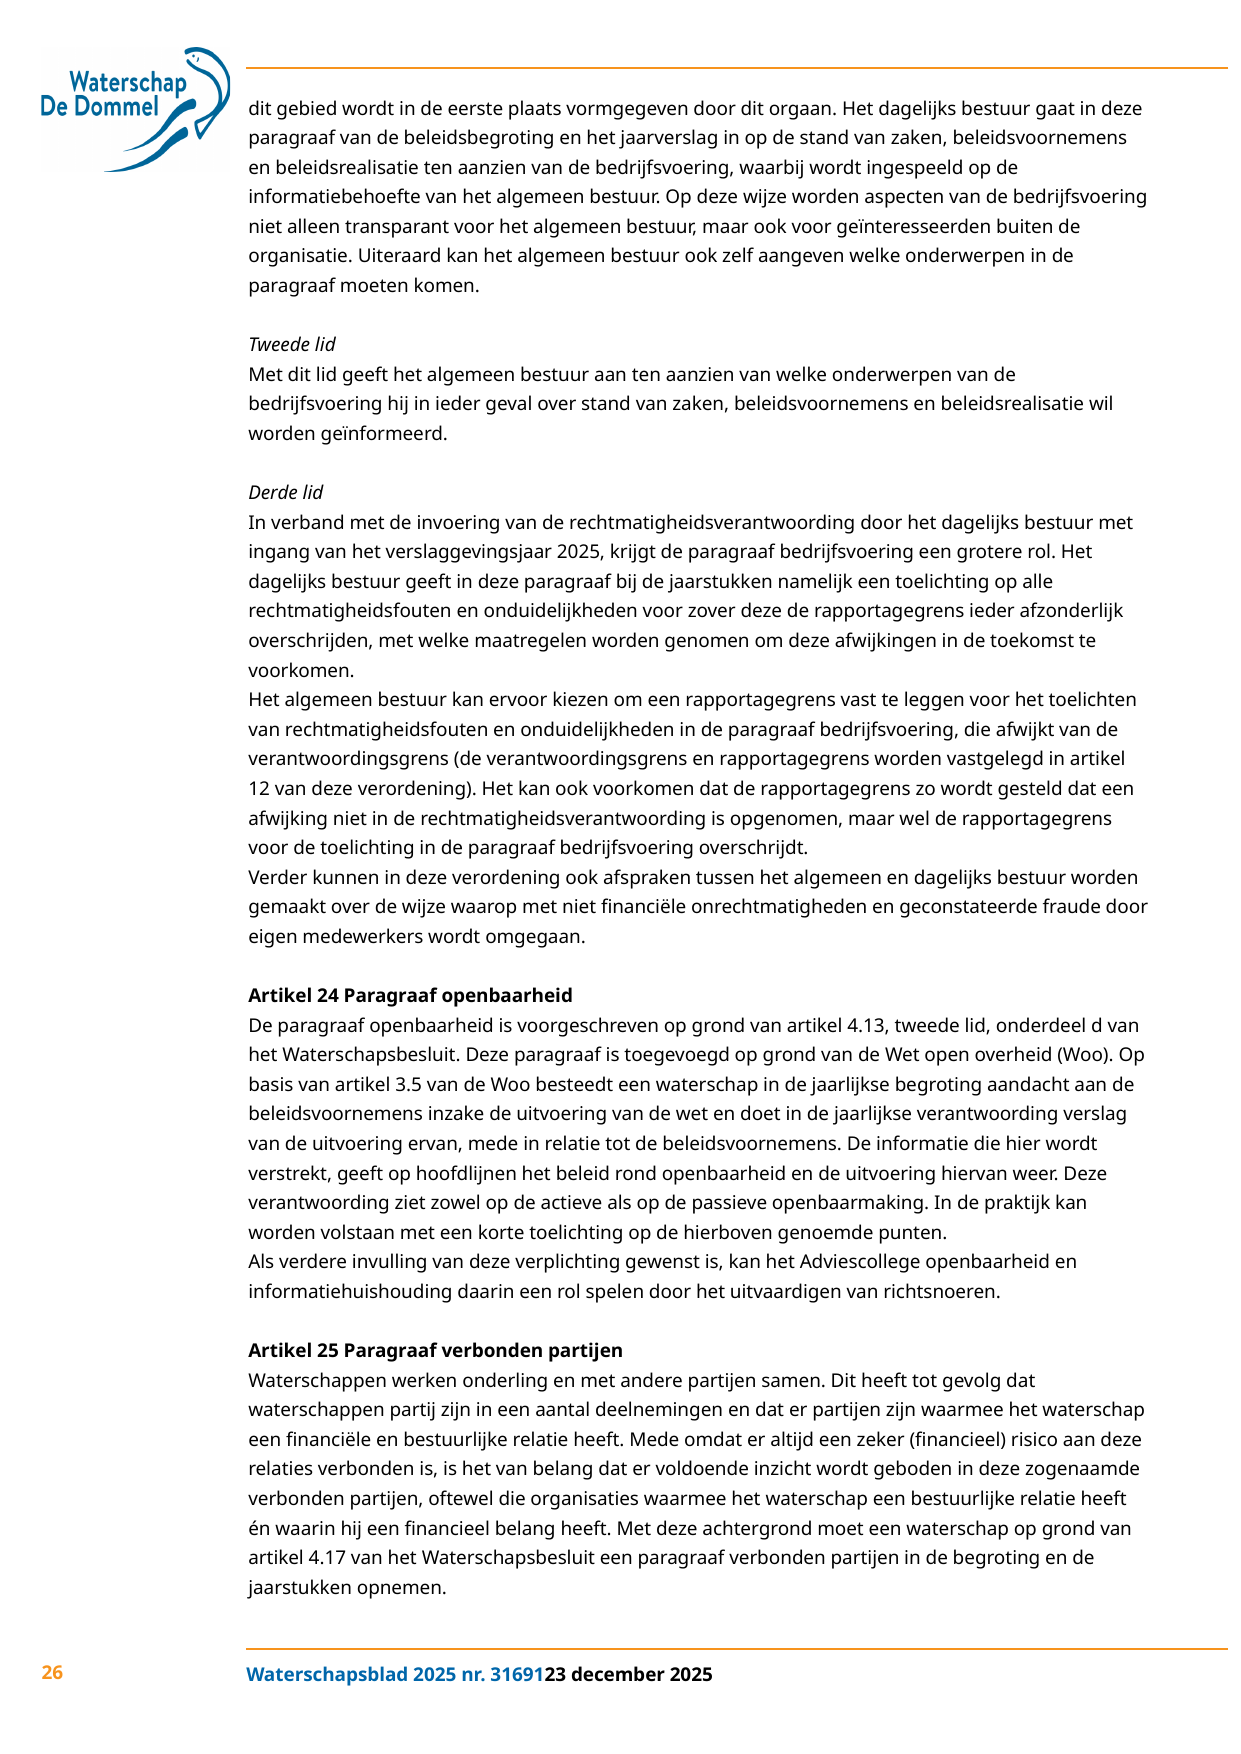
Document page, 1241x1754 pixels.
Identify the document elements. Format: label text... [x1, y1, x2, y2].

picture [204, 47, 231, 76]
text Derde lid [248, 479, 1152, 505]
text Als verdere invulling van deze verplichting gewenst is, kan het Adviescollege openbaarheid en informatiehuishouding daarin een rol spelen door het uitvaardigen van richtsnoeren. [248, 1248, 1152, 1304]
text Verder kunnen in deze verordening ook afspraken tussen het algemeen en dagelijks bestuur worden gemaakt over de wijze waarop met niet financiële onrechtmatigheden en geconstateerde fraude door eigen medewerkers wordt omgegaan. [248, 864, 1152, 949]
text Artikel 24 Paragraaf openbaarheid [248, 982, 1152, 1008]
text De paragraaf openbaarheid is voorgeschreven op grond van artikel 4.13, tweede lid, onderdeel d van het Waterschapsbesluit. Deze paragraaf is toegevoegd op grond van de Wet open overheid (Woo). Op basis van artikel 3.5 van de Woo besteedt een waterschap in de jaarlijkse begroting aandacht aan de beleidsvoornemens inzake de uitvoering van de wet en doet in de jaarlijkse verantwoording verslag van de uitvoering ervan, mede in relatie tot de beleidsvoornemens. De informatie die hier wordt verstrekt, geeft op hoofdlijnen het beleid rond openbaarheid en de uitvoering hiervan weer. Deze verantwoording ziet zowel op de actieve als op de passieve openbaarmaking. In de praktijk kan worden volstaan met een korte toelichting op de hierboven genoemde punten. [248, 1012, 1152, 1245]
picture [198, 118, 210, 131]
text Tweede lid [248, 331, 1152, 357]
text Waterschappen werken onderling en met andere partijen samen. Dit heeft tot gevolg dat waterschappen partij zijn in een aantal deelnemingen en dat er partijen zijn waarmee het waterschap een financiële en bestuurlijke relatie heeft. Mede omdat er altijd een zeker (financieel) risico aan deze relaties verbonden is, is het van belang dat er voldoende inzicht wordt geboden in deze zogenaamde verbonden partijen, oftewel die organisaties waarmee het waterschap een bestuurlijke relatie heeft én waarin hij een financieel belang heeft. Met deze achtergrond moet een waterschap op grond van artikel 4.17 van het Waterschapsbesluit een paragraaf verbonden partijen in de begroting en de jaarstukken opnemen. [248, 1367, 1152, 1600]
text Artikel 25 Paragraaf verbonden partijen [248, 1337, 1152, 1363]
text dit gebied wordt in de eerste plaats vormgegeven door dit orgaan. Het dagelijks bestuur gaat in deze paragraaf van de beleidsbegroting en het jaarverslag in op de stand van zaken, beleidsvoornemens en beleidsrealisatie ten aanzien van de bedrijfsvoering, waarbij wordt ingespeeld op de informatiebehoefte van het algemeen bestuur. Op deze wijze worden aspecten van de bedrijfsvoering niet alleen transparant voor het algemeen bestuur, maar ook voor geïnteresseerden buiten de organisatie. Uiteraard kan het algemeen bestuur ook zelf aangeven welke onderwerpen in de paragraaf moeten komen. [248, 95, 1152, 298]
picture [45, 99, 51, 111]
text In verband met de invoering van de rechtmatigheidsverantwoording door het dagelijks bestuur met ingang van het verslaggevingsjaar 2025, krijgt de paragraaf bedrijfsvoering een grotere rol. Het dagelijks bestuur geeft in deze paragraaf bij de jaarstukken namelijk een toelichting op alle rechtmatigheidsfouten en onduidelijkheden voor zover deze de rapportagegrens ieder afzonderlijk overschrijden, met welke maatregelen worden genomen om deze afwijkingen in de toekomst te voorkomen. [248, 509, 1152, 683]
text Met dit lid geeft het algemeen bestuur aan ten aanzien van welke onderwerpen van de bedrijfsvoering hij in ieder geval over stand van zaken, beleidsvoornemens en beleidsrealisatie wil worden geïnformeerd. [248, 361, 1152, 446]
picture [41, 47, 231, 172]
text Het algemeen bestuur kan ervoor kiezen om een rapportagegrens vast te leggen voor het toelichten van rechtmatigheidsfouten en onduidelijkheden in de paragraaf bedrijfsvoering, die afwijkt van de verantwoordingsgrens (de verantwoordingsgrens en rapportagegrens worden vastgelegd in artikel 12 van deze verordening). Het kan ook voorkomen dat de rapportagegrens zo wordt gesteld dat een afwijking niet in de rechtmatigheidsverantwoording is opgenomen, maar wel de rapportagegrens voor de toelichting in de paragraaf bedrijfsvoering overschrijdt. [248, 686, 1152, 860]
